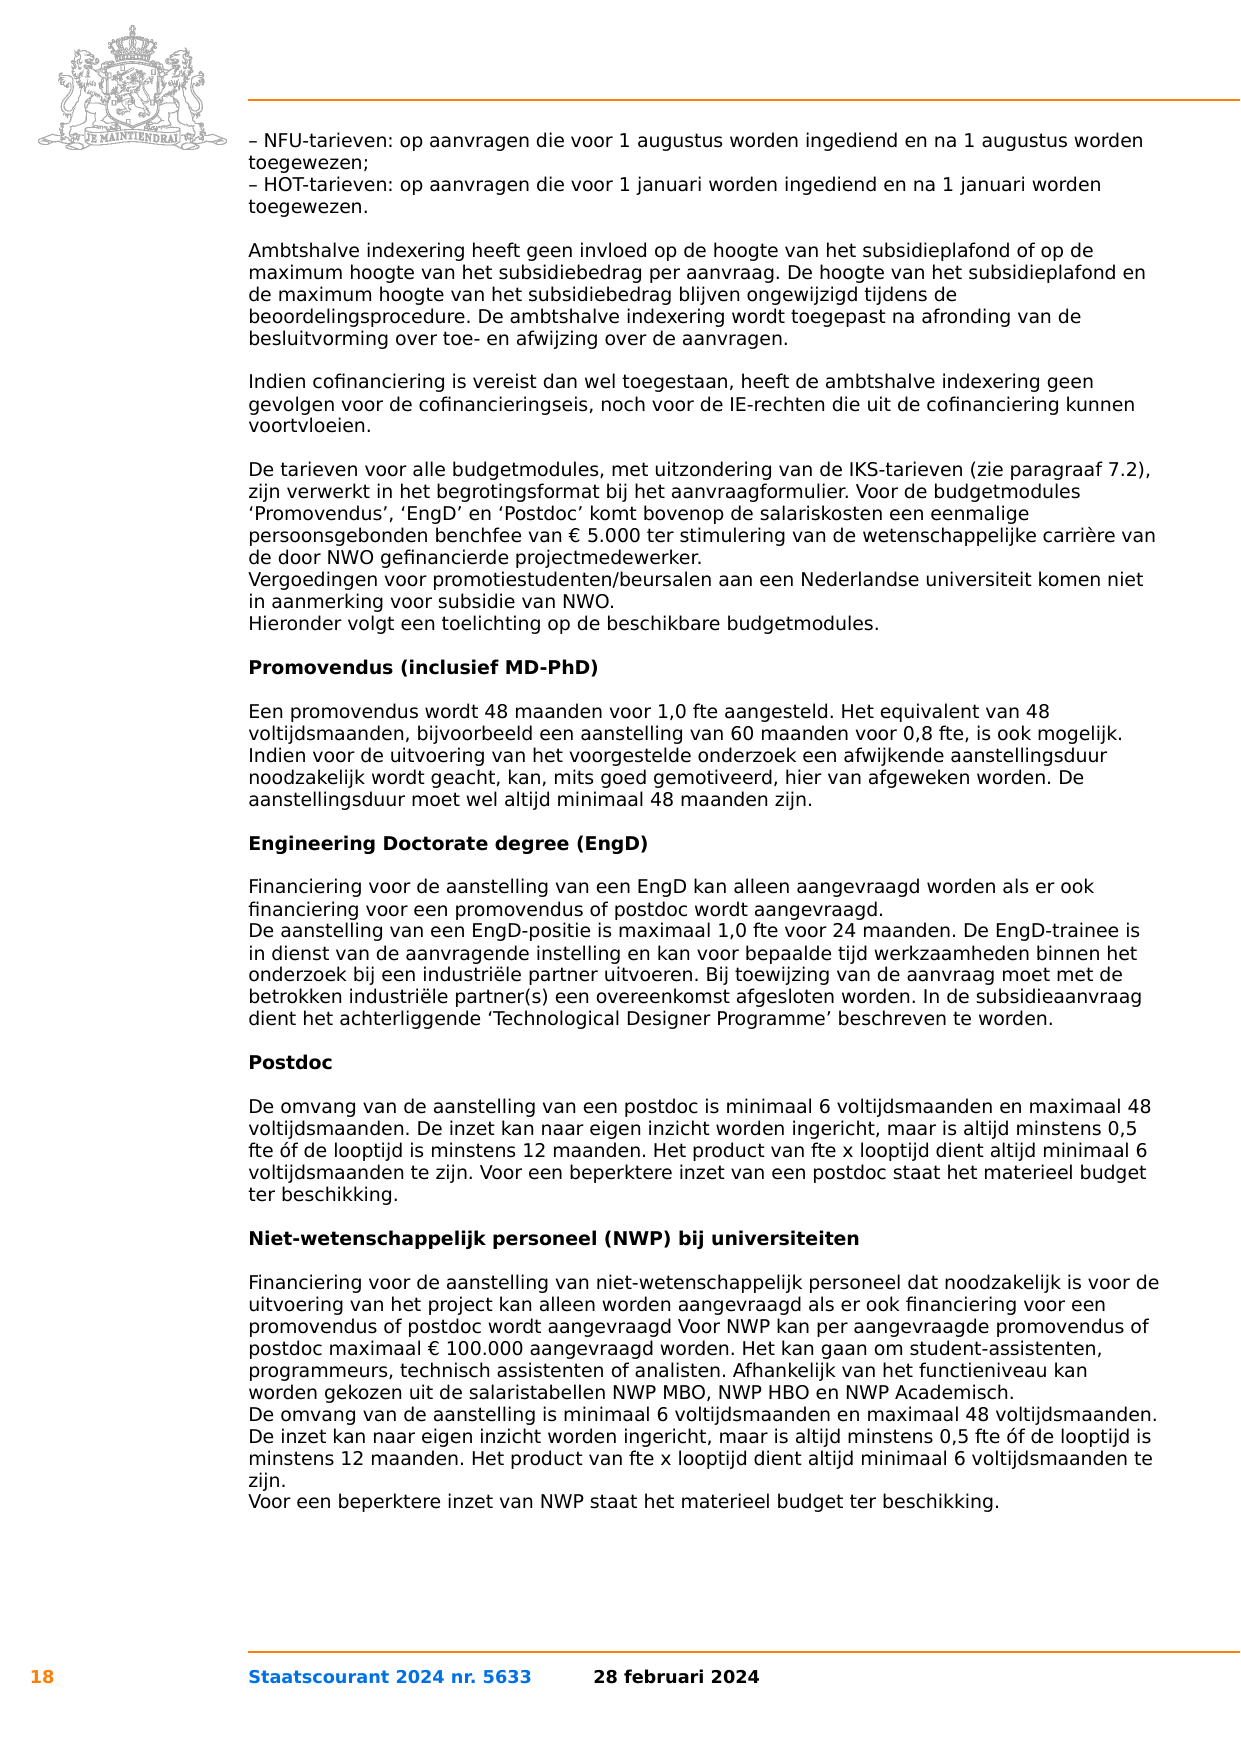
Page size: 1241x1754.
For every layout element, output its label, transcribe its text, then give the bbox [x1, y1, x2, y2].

text Indien cofinanciering is vereist dan wel toegestaan, heeft de ambtshalve indexering geen gevolgen voor de cofinancieringseis, noch voor de IE-rechten die uit de cofinanciering kunnen voortvloeien. [248, 371, 1163, 437]
text Financiering voor de aanstelling van een EngD kan alleen aangevraagd worden als er ook financiering voor een promovendus of postdoc wordt aangevraagd. [248, 876, 1163, 920]
text Vergoedingen voor promotiestudenten/beursalen aan een Nederlandse universiteit komen niet in aanmerking voor subsidie van NWO. [248, 569, 1163, 613]
picture [38, 25, 227, 150]
text Hieronder volgt een toelichting op de beschikbare budgetmodules. [248, 613, 1163, 635]
subtitle Niet-wetenschappelijk personeel (NWP) bij universiteiten [248, 1228, 1163, 1250]
text Ambtshalve indexering heeft geen invloed op de hoogte van het subsidieplafond of op de maximum hoogte van het subsidiebedrag per aanvraag. De hoogte van het subsidieplafond en de maximum hoogte van het subsidiebedrag blijven ongewijzigd tijdens de beoordelingsprocedure. De ambtshalve indexering wordt toegepast na afronding van de besluitvorming over toe- en afwijzing over de aanvragen. [248, 240, 1163, 349]
subtitle Postdoc [248, 1052, 1163, 1074]
text De tarieven voor alle budgetmodules, met uitzondering van de IKS-tarieven (zie paragraaf 7.2), zijn verwerkt in het begrotingsformat bij het aanvraagformulier. Voor de budgetmodules ‘Promovendus’, ‘EngD’ en ‘Postdoc’ komt bovenop de salariskosten een eenmalige persoonsgebonden benchfee van € 5.000 ter stimulering van de wetenschappelijke carrière van de door NWO gefinancierde projectmedewerker. [248, 459, 1163, 569]
text Voor een beperktere inzet van NWP staat het materieel budget ter beschikking. [248, 1491, 1163, 1513]
subtitle Promovendus (inclusief MD-PhD) [248, 657, 1163, 679]
text Een promovendus wordt 48 maanden voor 1,0 fte aangesteld. Het equivalent van 48 voltijdsmaanden, bijvoorbeeld een aanstelling van 60 maanden voor 0,8 fte, is ook mogelijk. Indien voor de uitvoering van het voorgestelde onderzoek een afwijkende aanstellingsduur noodzakelijk wordt geacht, kan, mits goed gemotiveerd, hier van afgeweken worden. De aanstellingsduur moet wel altijd minimaal 48 maanden zijn. [248, 701, 1163, 811]
subtitle Engineering Doctorate degree (EngD) [248, 833, 1163, 854]
text De aanstelling van een EngD-positie is maximaal 1,0 fte voor 24 maanden. De EngD-trainee is in dienst van de aanvragende instelling en kan voor bepaalde tijd werkzaamheden binnen het onderzoek bij een industriële partner uitvoeren. Bij toewijzing van de aanvraag moet met de betrokken industriële partner(s) een overeenkomst afgesloten worden. In de subsidieaanvraag dient het achterliggende ‘Technological Designer Programme’ beschreven te worden. [248, 920, 1163, 1030]
text De omvang van de aanstelling van een postdoc is minimaal 6 voltijdsmaanden en maximaal 48 voltijdsmaanden. De inzet kan naar eigen inzicht worden ingericht, maar is altijd minstens 0,5 fte óf de looptijd is minstens 12 maanden. Het product van fte x looptijd dient altijd minimaal 6 voltijdsmaanden te zijn. Voor een beperktere inzet van een postdoc staat het materieel budget ter beschikking. [248, 1096, 1163, 1206]
text – HOT-tarieven: op aanvragen die voor 1 januari worden ingediend en na 1 januari worden toegewezen. [248, 174, 1163, 218]
text Financiering voor de aanstelling van niet-wetenschappelijk personeel dat noodzakelijk is voor de uitvoering van het project kan alleen worden aangevraagd als er ook financiering voor een promovendus of postdoc wordt aangevraagd Voor NWP kan per aangevraagde promovendus of postdoc maximaal € 100.000 aangevraagd worden. Het kan gaan om student-assistenten, programmeurs, technisch assistenten of analisten. Afhankelijk van het functieniveau kan worden gekozen uit de salaristabellen NWP MBO, NWP HBO en NWP Academisch. [248, 1272, 1163, 1403]
text – NFU-tarieven: op aanvragen die voor 1 augustus worden ingediend en na 1 augustus worden toegewezen; [248, 130, 1163, 174]
text De omvang van de aanstelling is minimaal 6 voltijdsmaanden en maximaal 48 voltijdsmaanden. De inzet kan naar eigen inzicht worden ingericht, maar is altijd minstens 0,5 fte óf de looptijd is minstens 12 maanden. Het product van fte x looptijd dient altijd minimaal 6 voltijdsmaanden te zijn. [248, 1403, 1163, 1491]
